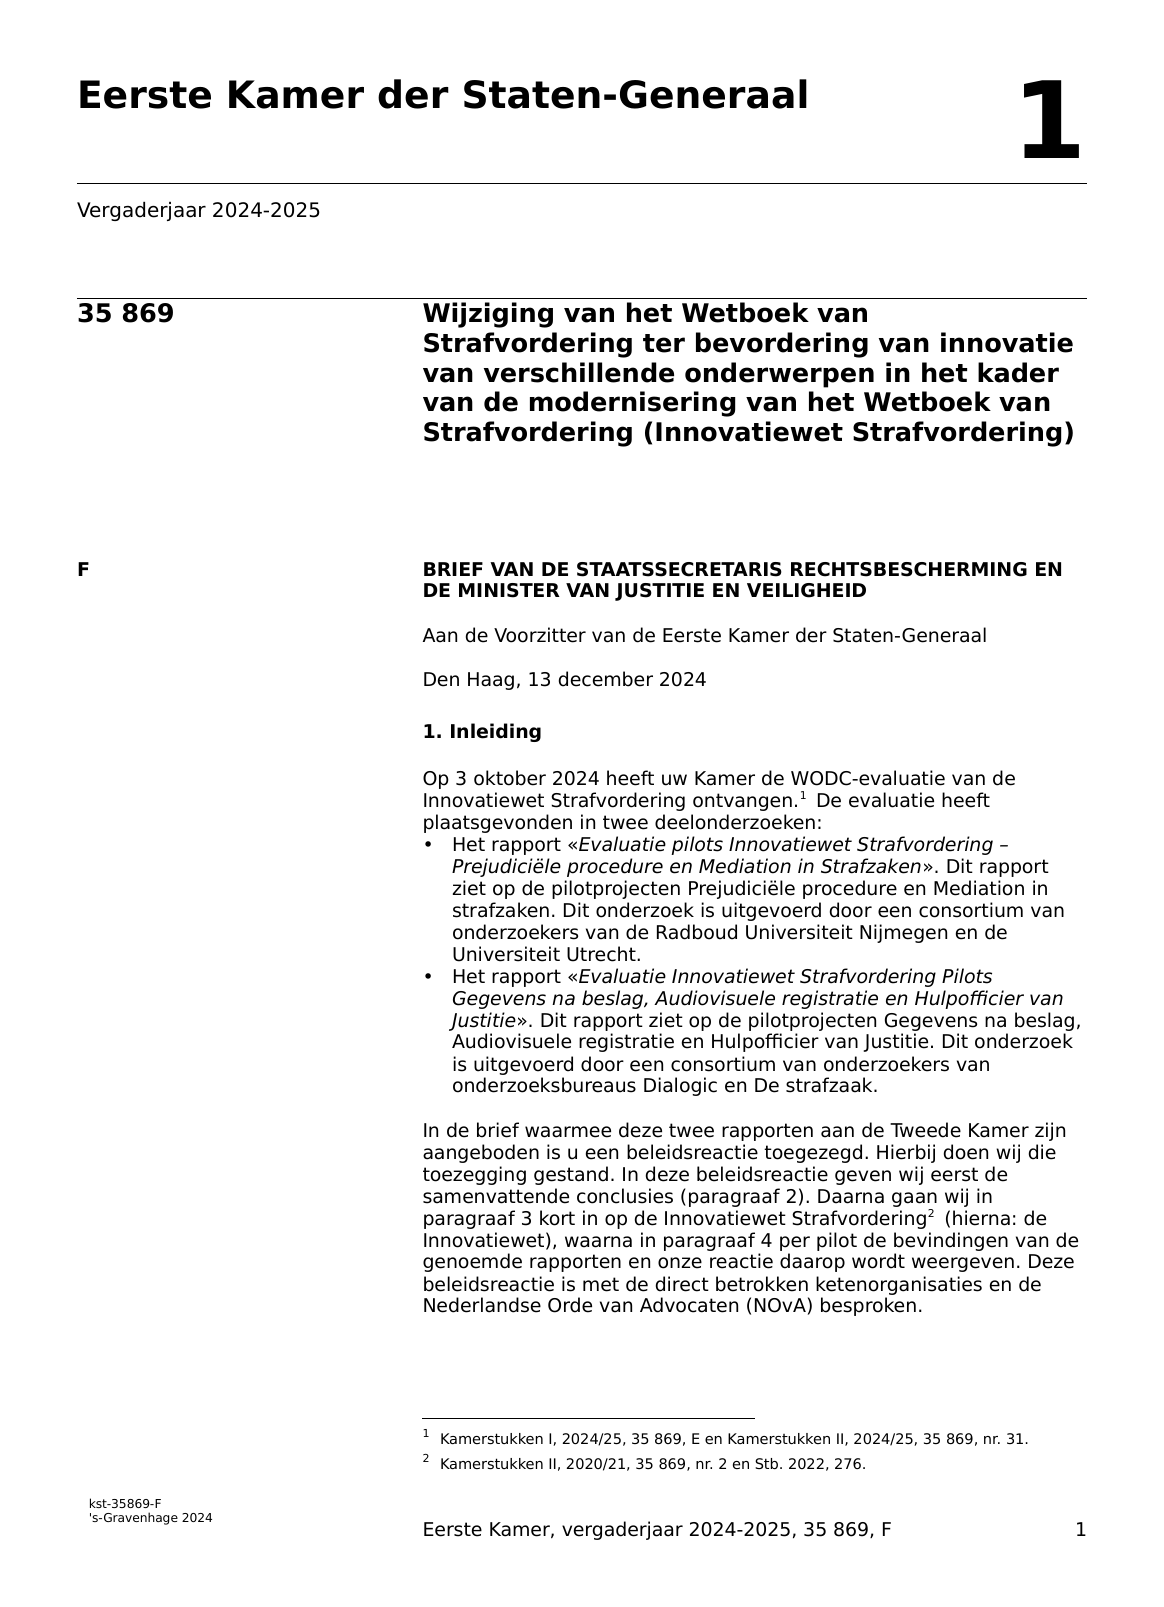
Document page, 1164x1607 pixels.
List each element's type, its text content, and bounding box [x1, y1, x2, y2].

subtitle 35 869 Wijziging van het Wetboek van Strafvordering ter bevordering van innovatie van verschillende onderwerpen in het kader van de modernisering van het Wetboek van Strafvordering (Innovatiewet Strafvordering) [77, 299, 1087, 447]
table_header 1 [886, 59, 1087, 183]
text Op 3 oktober 2024 heeft uw Kamer de WODC-evaluatie van de Innovatiewet Strafvordering ontvangen. De evaluatie heeft plaatsgevonden in twee deelonderzoeken: [422, 768, 1087, 834]
text Aan de Voorzitter van de Eerste Kamer der Staten-Generaal [422, 624, 1087, 647]
subtitle 1. Inleiding [422, 721, 1087, 743]
subtitle F BRIEF VAN DE STAATSSECRETARIS RECHTSBESCHERMING EN DE MINISTER VAN JUSTITIE EN VEILIGHEID [77, 558, 1087, 602]
text Den Haag, 13 december 2024 [422, 669, 1087, 691]
text Kamerstukken II, 2020/21, 35 869, nr. 2 en Stb. 2022, 276. [422, 1452, 1087, 1474]
table_header Eerste Kamer der Staten-Generaal [77, 59, 886, 183]
text kst-35869-F [88, 1497, 323, 1511]
text In de brief waarmee deze twee rapporten aan de Tweede Kamer zijn aangeboden is u een beleidsreactie toegezegd. Hierbij doen wij die toezegging gestand. In deze beleidsreactie geven wij eerst de samenvattende conclusies (paragraaf 2). Daarna gaan wij in paragraaf 3 kort in op de Innovatiewet Strafvordering (hierna: de Innovatiewet), waarna in paragraaf 4 per pilot de bevindingen van de genoemde rapporten en onze reactie daarop wordt weergeven. Deze beleidsreactie is met de direct betrokken ketenorganisaties en de Nederlandse Orde van Advocaten (NOvA) besproken. [422, 1119, 1087, 1317]
text Kamerstukken I, 2024/25, 35 869, E en Kamerstukken II, 2024/25, 35 869, nr. 31. [422, 1427, 1087, 1449]
table_cell Vergaderjaar 2024-2025 [77, 184, 1087, 298]
text • Het rapport «Evaluatie Innovatiewet Strafvordering Pilots Gegevens na beslag, Audiovisuele registratie en Hulpofficier van Justitie». Dit rapport ziet op de pilotprojecten Gegevens na beslag, Audiovisuele registratie en Hulpofficier van Justitie. Dit onderzoek is uitgevoerd door een consortium van onderzoekers van onderzoeksbureaus Dialogic en De strafzaak. [422, 966, 1087, 1097]
text • Het rapport «Evaluatie pilots Innovatiewet Strafvordering – Prejudiciële procedure en Mediation in Strafzaken». Dit rapport ziet op de pilotprojecten Prejudiciële procedure en Mediation in strafzaken. Dit onderzoek is uitgevoerd door een consortium van onderzoekers van de Radboud Universiteit Nijmegen en de Universiteit Utrecht. [422, 834, 1087, 966]
text 's-Gravenhage 2024 [88, 1511, 323, 1525]
